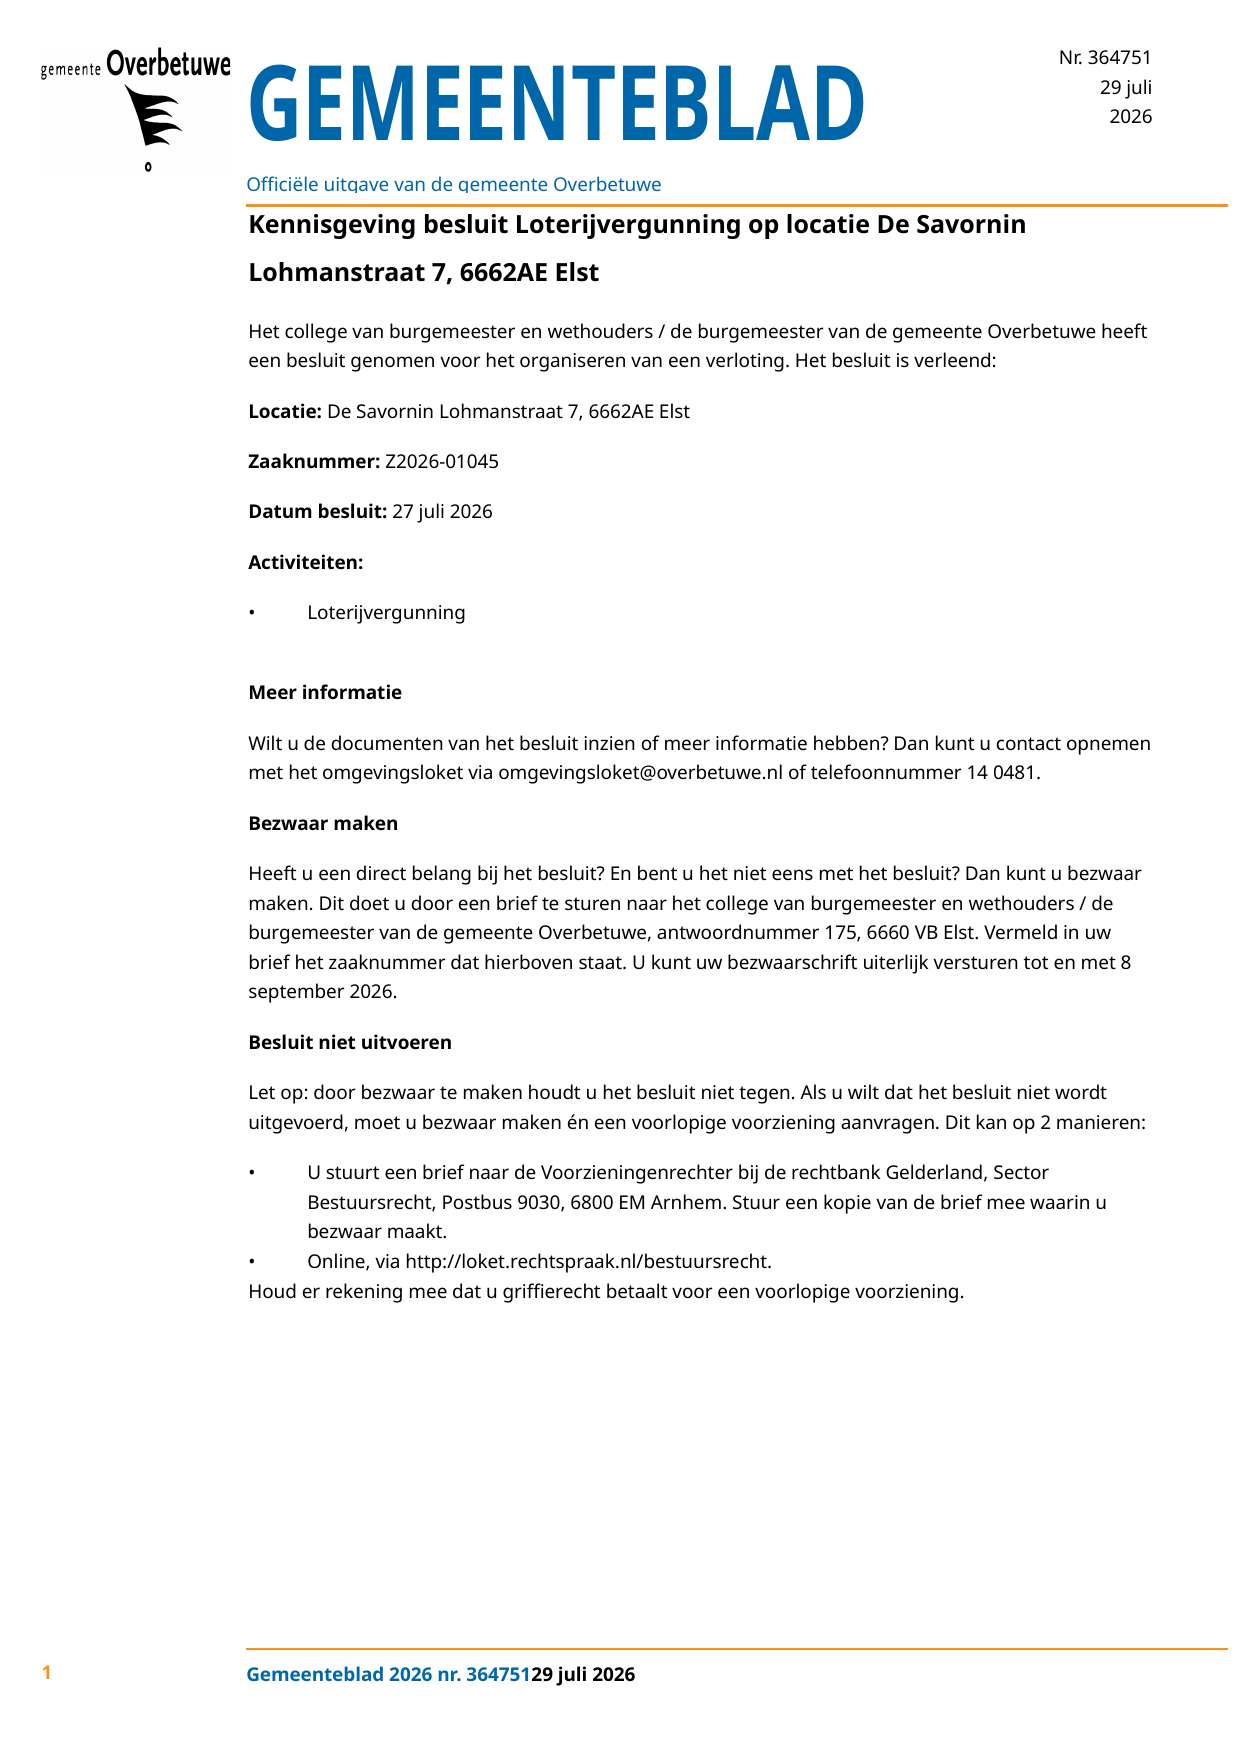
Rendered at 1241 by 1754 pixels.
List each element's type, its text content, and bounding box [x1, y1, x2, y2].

text Het college van burgemeester en wethouders / de burgemeester van de gemeente Overbetuwe heeft een besluit genomen voor het organiseren van een verloting. Het besluit is verleend: [248, 318, 1152, 373]
text Locatie: De Savornin Lohmanstraat 7, 6662AE Elst [248, 398, 1152, 424]
text Activiteiten: [248, 549, 1152, 575]
list U stuurt een brief naar de Voorzieningenrechter bij de rechtbank Gelderland, Sector Bestuursrecht, Postbus 9030, 6800 EM Arnhem. Stuur een kopie van de brief mee waarin u bezwaar maakt. [248, 1159, 1152, 1244]
text Zaaknummer: Z2026-01045 [248, 448, 1152, 474]
text Wilt u de documenten van het besluit inzien of meer informatie hebben? Dan kunt u contact opnemen met het omgevingsloket via omgevingsloket@overbetuwe.nl of telefoonnummer 14 0481. [248, 730, 1152, 785]
text Heeft u een direct belang bij het besluit? En bent u het niet eens met het besluit? Dan kunt u bezwaar maken. Dit doet u door een brief te sturen naar het college van burgemeester en wethouders / de burgemeester van de gemeente Overbetuwe, antwoordnummer 175, 6660 VB Elst. Vermeld in uw brief het zaaknummer dat hierboven staat. U kunt uw bezwaarschrift uiterlijk versturen tot en met 8 september 2026. [248, 860, 1152, 1004]
text Houd er rekening mee dat u griffierecht betaalt voor een voorlopige voorziening. [248, 1278, 1152, 1304]
text Let op: door bezwaar te maken houdt u het besluit niet tegen. Als u wilt dat het besluit niet wordt uitgevoerd, moet u bezwaar maken én een voorlopige voorziening aanvragen. Dit kan op 2 manieren: [248, 1079, 1152, 1135]
text Kennisgeving besluit Loterijvergunning op locatie De Savornin Lohmanstraat 7, 6662AE Elst [248, 207, 1152, 288]
list Online, via http://loket.rechtspraak.nl/bestuursrecht. [248, 1248, 1152, 1274]
text Besluit niet uitvoeren [248, 1029, 1152, 1055]
text Meer informatie [248, 679, 1152, 705]
text Datum besluit: 27 juli 2026 [248, 499, 1152, 524]
text Bezwaar maken [248, 810, 1152, 836]
picture [41, 47, 231, 172]
list Loterijvergunning [248, 599, 1152, 625]
